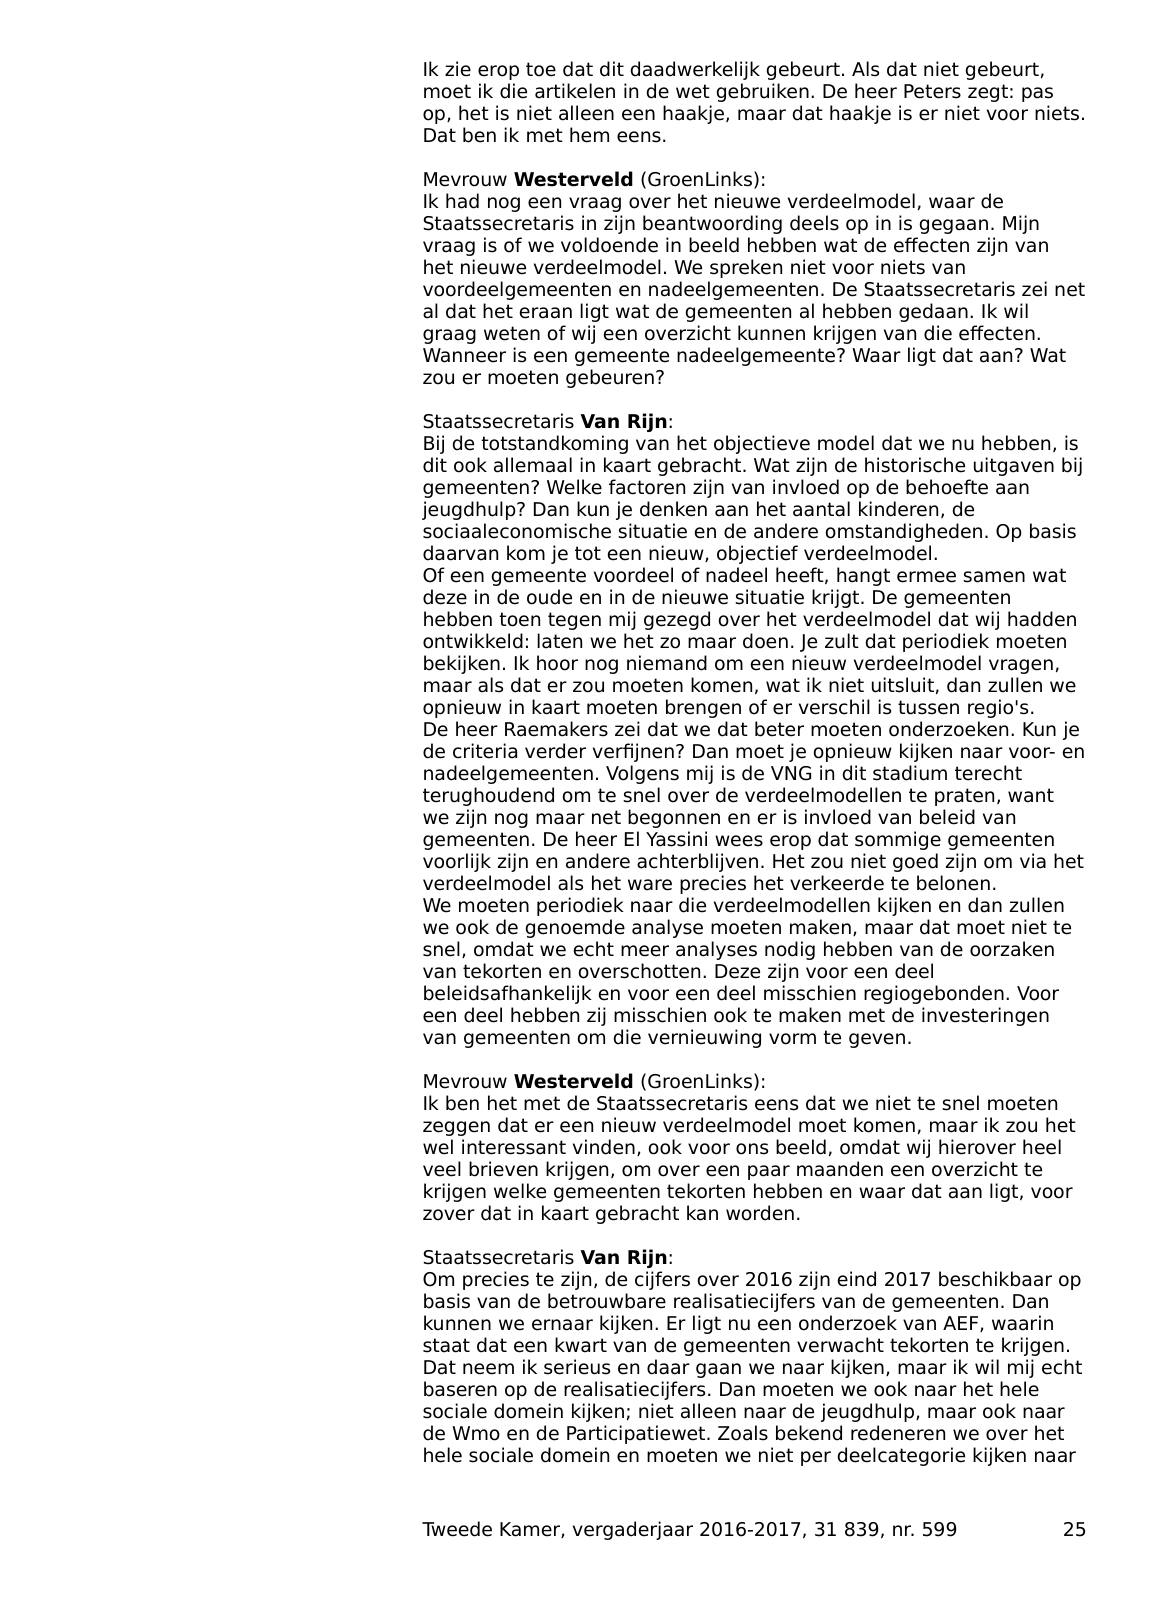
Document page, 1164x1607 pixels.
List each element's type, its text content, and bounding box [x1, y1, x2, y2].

text Mevrouw Westerveld (GroenLinks): [422, 1071, 1087, 1093]
text Ik ben het met de Staatssecretaris eens dat we niet te snel moeten zeggen dat er een nieuw verdeelmodel moet komen, maar ik zou het wel interessant vinden, ook voor ons beeld, omdat wij hierover heel veel brieven krijgen, om over een paar maanden een overzicht te krijgen welke gemeenten tekorten hebben en waar dat aan ligt, voor zover dat in kaart gebracht kan worden. [422, 1093, 1087, 1224]
text Bij de totstandkoming van het objectieve model dat we nu hebben, is dit ook allemaal in kaart gebracht. Wat zijn de historische uitgaven bij gemeenten? Welke factoren zijn van invloed op de behoefte aan jeugdhulp? Dan kun je denken aan het aantal kinderen, de sociaaleconomische situatie en de andere omstandigheden. Op basis daarvan kom je tot een nieuw, objectief verdeelmodel. [422, 433, 1087, 565]
text Om precies te zijn, de cijfers over 2016 zijn eind 2017 beschikbaar op basis van de betrouwbare realisatiecijfers van de gemeenten. Dan kunnen we ernaar kijken. Er ligt nu een onderzoek van AEF, waarin staat dat een kwart van de gemeenten verwacht tekorten te krijgen. Dat neem ik serieus en daar gaan we naar kijken, maar ik wil mij echt baseren op de realisatiecijfers. Dan moeten we ook naar het hele sociale domein kijken; niet alleen naar de jeugdhulp, maar ook naar de Wmo en de Participatiewet. Zoals bekend redeneren we over het hele sociale domein en moeten we niet per deelcategorie kijken naar [422, 1269, 1087, 1467]
text Mevrouw Westerveld (GroenLinks): [422, 169, 1087, 191]
text Of een gemeente voordeel of nadeel heeft, hangt ermee samen wat deze in de oude en in de nieuwe situatie krijgt. De gemeenten hebben toen tegen mij gezegd over het verdeelmodel dat wij hadden ontwikkeld: laten we het zo maar doen. Je zult dat periodiek moeten bekijken. Ik hoor nog niemand om een nieuw verdeelmodel vragen, maar als dat er zou moeten komen, wat ik niet uitsluit, dan zullen we opnieuw in kaart moeten brengen of er verschil is tussen regio's. [422, 565, 1087, 719]
text Staatssecretaris Van Rijn: [422, 1247, 1087, 1269]
text Staatssecretaris Van Rijn: [422, 411, 1087, 433]
text De heer Raemakers zei dat we dat beter moeten onderzoeken. Kun je de criteria verder verfijnen? Dan moet je opnieuw kijken naar voor- en nadeelgemeenten. Volgens mij is de VNG in dit stadium terecht terughoudend om te snel over de verdeelmodellen te praten, want we zijn nog maar net begonnen en er is invloed van beleid van gemeenten. De heer El Yassini wees erop dat sommige gemeenten voorlijk zijn en andere achterblijven. Het zou niet goed zijn om via het verdeelmodel als het ware precies het verkeerde te belonen. [422, 719, 1087, 895]
text Ik zie erop toe dat dit daadwerkelijk gebeurt. Als dat niet gebeurt, moet ik die artikelen in de wet gebruiken. De heer Peters zegt: pas op, het is niet alleen een haakje, maar dat haakje is er niet voor niets. Dat ben ik met hem eens. [422, 59, 1087, 147]
text We moeten periodiek naar die verdeelmodellen kijken en dan zullen we ook de genoemde analyse moeten maken, maar dat moet niet te snel, omdat we echt meer analyses nodig hebben van de oorzaken van tekorten en overschotten. Deze zijn voor een deel beleidsafhankelijk en voor een deel misschien regiogebonden. Voor een deel hebben zij misschien ook te maken met de investeringen van gemeenten om die vernieuwing vorm te geven. [422, 895, 1087, 1048]
text Ik had nog een vraag over het nieuwe verdeelmodel, waar de Staatssecretaris in zijn beantwoording deels op in is gegaan. Mijn vraag is of we voldoende in beeld hebben wat de effecten zijn van het nieuwe verdeelmodel. We spreken niet voor niets van voordeelgemeenten en nadeelgemeenten. De Staatssecretaris zei net al dat het eraan ligt wat de gemeenten al hebben gedaan. Ik wil graag weten of wij een overzicht kunnen krijgen van die effecten. Wanneer is een gemeente nadeelgemeente? Waar ligt dat aan? Wat zou er moeten gebeuren? [422, 191, 1087, 389]
